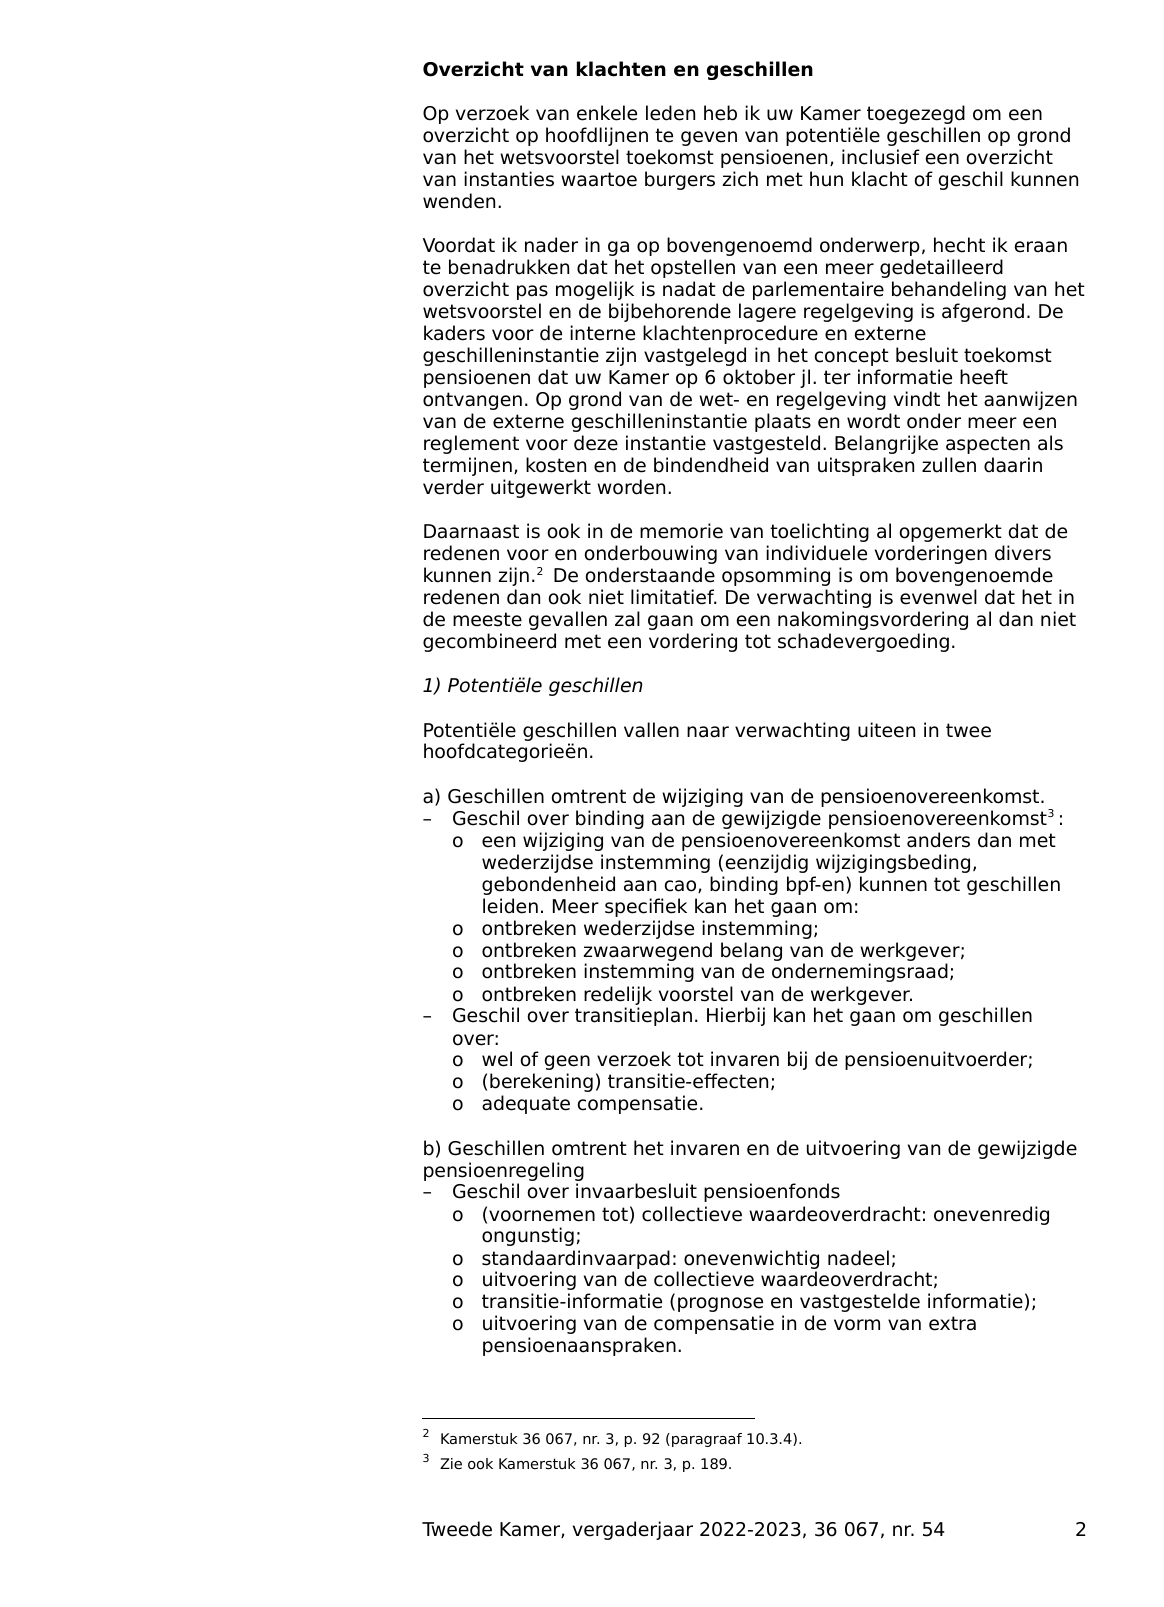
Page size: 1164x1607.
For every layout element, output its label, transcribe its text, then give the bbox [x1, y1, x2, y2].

text o adequate compensatie. [452, 1093, 1087, 1115]
subtitle 1) Potentiële geschillen [422, 675, 1087, 697]
subtitle a) Geschillen omtrent de wijziging van de pensioenovereenkomst. [422, 786, 1087, 808]
text o een wijziging van de pensioenovereenkomst anders dan met wederzijdse instemming (eenzijdig wijzigingsbeding, gebondenheid aan cao, binding bpf-en) kunnen tot geschillen leiden. Meer specifiek kan het gaan om: [452, 829, 1087, 917]
text o uitvoering van de collectieve waardeoverdracht; [452, 1269, 1087, 1291]
text Potentiële geschillen vallen naar verwachting uiteen in twee hoofdcategorieën. [422, 719, 1087, 763]
text o wel of geen verzoek tot invaren bij de pensioenuitvoerder; [452, 1049, 1087, 1071]
text o (voornemen tot) collectieve waardeoverdracht: onevenredig ongunstig; [452, 1203, 1087, 1247]
text o ontbreken redelijk voorstel van de werkgever. [452, 983, 1087, 1005]
text Kamerstuk 36 067, nr. 3, p. 92 (paragraaf 10.3.4). [422, 1427, 1087, 1449]
text – Geschil over transitieplan. Hierbij kan het gaan om geschillen over: [422, 1005, 1087, 1049]
text o transitie-informatie (prognose en vastgestelde informatie); [452, 1291, 1087, 1313]
text o standaardinvaarpad: onevenwichtig nadeel; [452, 1247, 1087, 1269]
text – Geschil over binding aan de gewijzigde pensioenovereenkomst: [422, 808, 1087, 829]
text Daarnaast is ook in de memorie van toelichting al opgemerkt dat de redenen voor en onderbouwing van individuele vorderingen divers kunnen zijn. De onderstaande opsomming is om bovengenoemde redenen dan ook niet limitatief. De verwachting is evenwel dat het in de meeste gevallen zal gaan om een nakomingsvordering al dan niet gecombineerd met een vordering tot schadevergoeding. [422, 521, 1087, 653]
text Voordat ik nader in ga op bovengenoemd onderwerp, hecht ik eraan te benadrukken dat het opstellen van een meer gedetailleerd overzicht pas mogelijk is nadat de parlementaire behandeling van het wetsvoorstel en de bijbehorende lagere regelgeving is afgerond. De kaders voor de interne klachtenprocedure en externe geschilleninstantie zijn vastgelegd in het concept besluit toekomst pensioenen dat uw Kamer op 6 oktober jl. ter informatie heeft ontvangen. Op grond van de wet- en regelgeving vindt het aanwijzen van de externe geschilleninstantie plaats en wordt onder meer een reglement voor deze instantie vastgesteld. Belangrijke aspecten als termijnen, kosten en de bindendheid van uitspraken zullen daarin verder uitgewerkt worden. [422, 235, 1087, 499]
text o uitvoering van de compensatie in de vorm van extra pensioenaanspraken. [452, 1313, 1087, 1357]
text o ontbreken instemming van de ondernemingsraad; [452, 961, 1087, 983]
text Op verzoek van enkele leden heb ik uw Kamer toegezegd om een overzicht op hoofdlijnen te geven van potentiële geschillen op grond van het wetsvoorstel toekomst pensioenen, inclusief een overzicht van instanties waartoe burgers zich met hun klacht of geschil kunnen wenden. [422, 103, 1087, 213]
text o (berekening) transitie-effecten; [452, 1071, 1087, 1093]
subtitle Overzicht van klachten en geschillen [422, 59, 1087, 81]
text Zie ook Kamerstuk 36 067, nr. 3, p. 189. [422, 1452, 1087, 1474]
text o ontbreken wederzijdse instemming; [452, 917, 1087, 939]
text – Geschil over invaarbesluit pensioenfonds [422, 1181, 1087, 1203]
subtitle b) Geschillen omtrent het invaren en de uitvoering van de gewijzigde pensioenregeling [422, 1137, 1087, 1181]
text o ontbreken zwaarwegend belang van de werkgever; [452, 939, 1087, 961]
